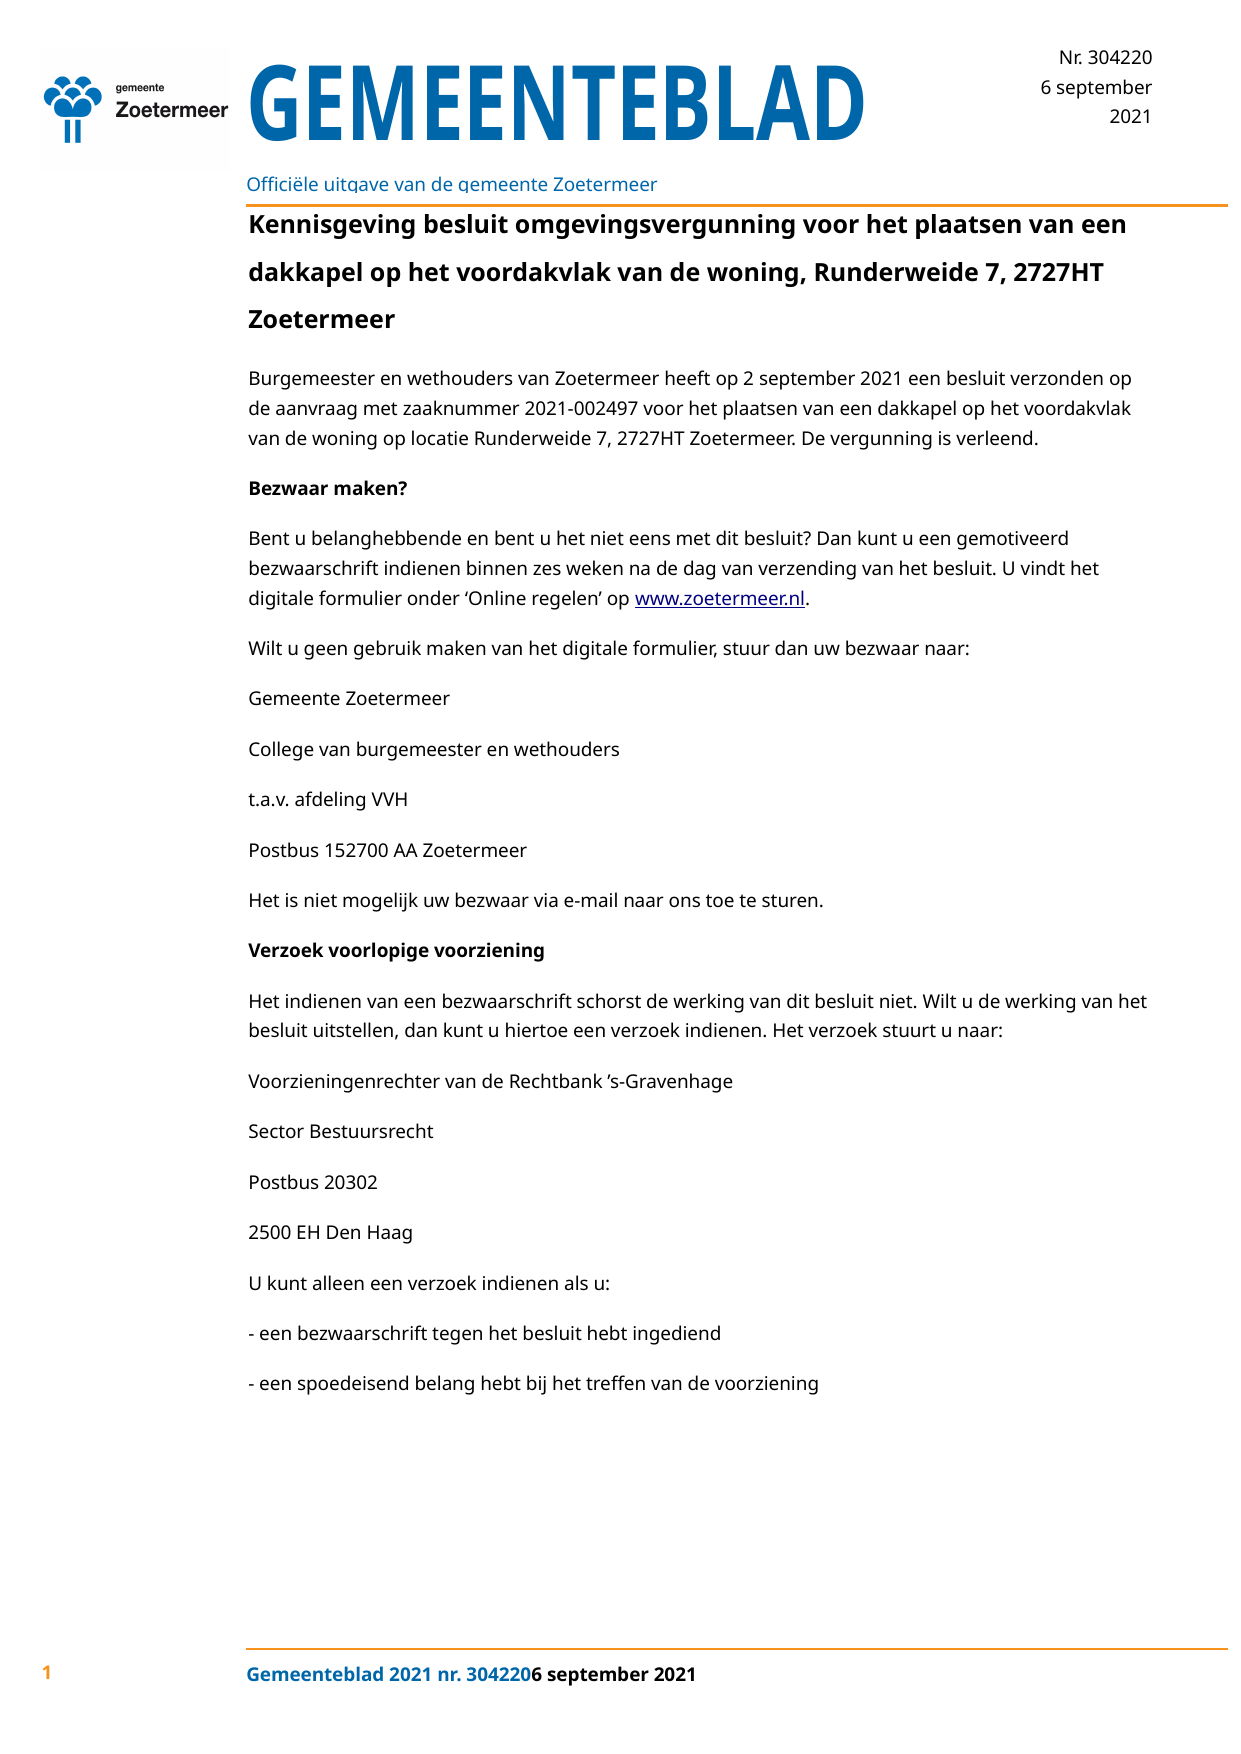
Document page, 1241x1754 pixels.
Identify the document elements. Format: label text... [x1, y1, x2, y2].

text Het is niet mogelijk uw bezwaar via e-mail naar ons toe te sturen. [248, 887, 1152, 913]
text Sector Bestuursrecht [248, 1118, 1152, 1144]
text Het indienen van een bezwaarschrift schorst de werking van dit besluit niet. Wilt u de werking van het besluit uitstellen, dan kunt u hiertoe een verzoek indienen. Het verzoek stuurt u naar: [248, 988, 1152, 1043]
text Bent u belanghebbende en bent u het niet eens met dit besluit? Dan kunt u een gemotiveerd bezwaarschrift indienen binnen zes weken na de dag van verzending van het besluit. U vindt het digitale formulier onder ‘Online regelen’ op www.zoetermeer.nl. [248, 526, 1152, 610]
text Postbus 152700 AA Zoetermeer [248, 837, 1152, 862]
text Bezwaar maken? [248, 475, 1152, 501]
text 2500 EH Den Haag [248, 1219, 1152, 1245]
text College van burgemeester en wethouders [248, 736, 1152, 762]
text Gemeente Zoetermeer [248, 686, 1152, 711]
text Voorzieningenrechter van de Rechtbank ’s-Gravenhage [248, 1068, 1152, 1094]
text Kennisgeving besluit omgevingsvergunning voor het plaatsen van een dakkapel op het voordakvlak van de woning, Runderweide 7, 2727HT Zoetermeer [248, 207, 1152, 336]
text Postbus 20302 [248, 1169, 1152, 1194]
text - een bezwaarschrift tegen het besluit hebt ingediend [248, 1320, 1152, 1346]
text Burgemeester en wethouders van Zoetermeer heeft op 2 september 2021 een besluit verzonden op de aanvraag met zaaknummer 2021-002497 voor het plaatsen van een dakkapel op het voordakvlak van de woning op locatie Runderweide 7, 2727HT Zoetermeer. De vergunning is verleend. [248, 366, 1152, 450]
text t.a.v. afdeling VVH [248, 786, 1152, 812]
picture [41, 47, 231, 172]
text U kunt alleen een verzoek indienen als u: [248, 1270, 1152, 1295]
text Verzoek voorlopige voorziening [248, 938, 1152, 963]
text Wilt u geen gebruik maken van het digitale formulier, stuur dan uw bezwaar naar: [248, 635, 1152, 661]
text - een spoedeisend belang hebt bij het treffen van de voorziening [248, 1371, 1152, 1396]
